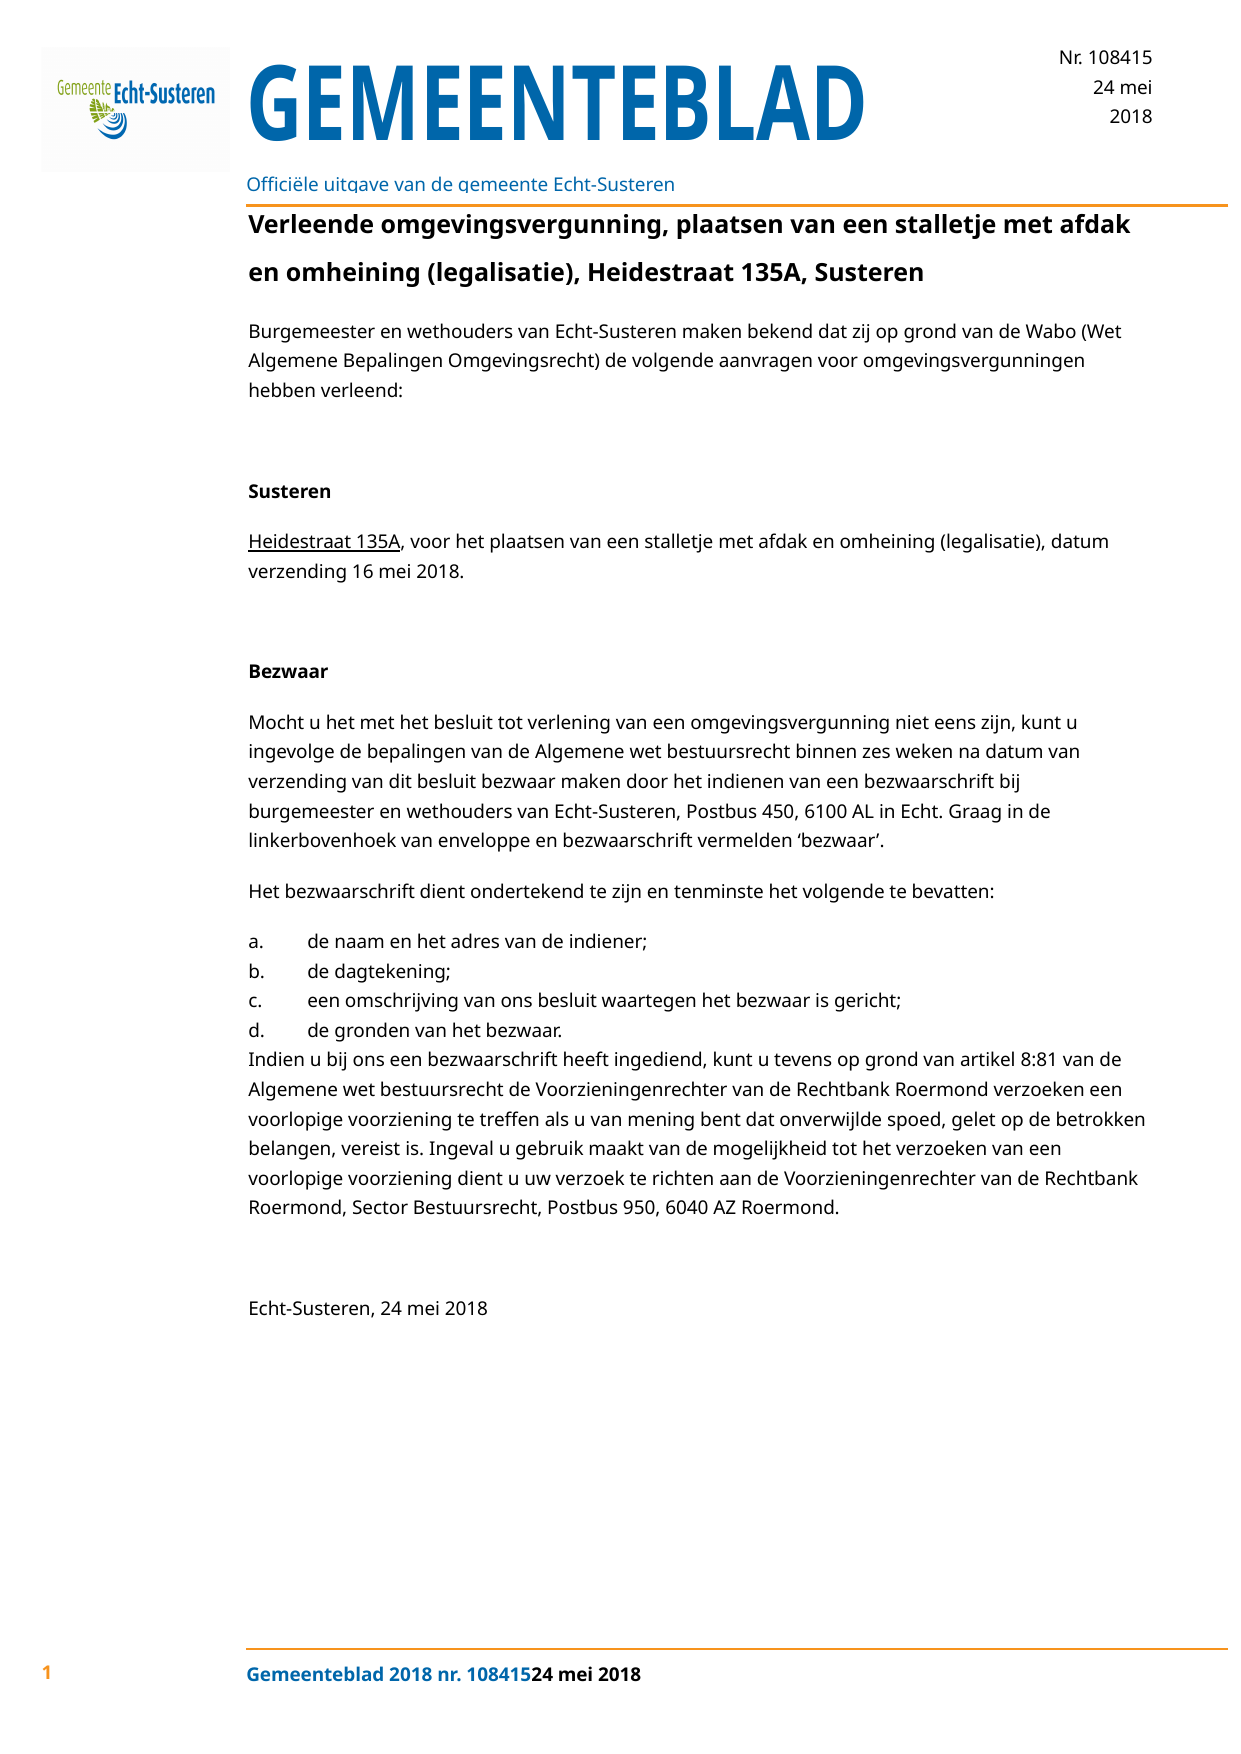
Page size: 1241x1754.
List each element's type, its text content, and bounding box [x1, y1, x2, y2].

list de naam en het adres van de indiener; [248, 928, 1152, 954]
list de dagtekening; [248, 958, 1152, 984]
text Verleende omgevingsvergunning, plaatsen van een stalletje met afdak en omheining (legalisatie), Heidestraat 135A, Susteren [248, 207, 1152, 288]
text Bezwaar [248, 659, 1152, 684]
list een omschrijving van ons besluit waartegen het bezwaar is gericht; [248, 987, 1152, 1013]
text Susteren [248, 478, 1152, 504]
text Het bezwaarschrift dient ondertekend te zijn en tenminste het volgende te bevatten: [248, 878, 1152, 904]
list de gronden van het bezwaar. [248, 1017, 1152, 1043]
text Indien u bij ons een bezwaarschrift heeft ingediend, kunt u tevens op grond van artikel 8:81 van de Algemene wet bestuursrecht de Voorzieningenrechter van de Rechtbank Roermond verzoeken een voorlopige voorziening te treffen als u van mening bent dat onverwijlde spoed, gelet op de betrokken belangen, vereist is. Ingeval u gebruik maakt van de mogelijkheid tot het verzoeken van een voorlopige voorziening dient u uw verzoek te richten aan de Voorzieningenrechter van de Rechtbank Roermond, Sector Bestuursrecht, Postbus 950, 6040 AZ Roermond. [248, 1047, 1152, 1220]
text Echt-Susteren, 24 mei 2018 [248, 1295, 1152, 1321]
text Burgemeester en wethouders van Echt-Susteren maken bekend dat zij op grond van de Wabo (Wet Algemene Bepalingen Omgevingsrecht) de volgende aanvragen voor omgevingsvergunningen hebben verleend: [248, 318, 1152, 403]
text Mocht u het met het besluit tot verlening van een omgevingsvergunning niet eens zijn, kunt u ingevolge de bepalingen van de Algemene wet bestuursrecht binnen zes weken na datum van verzending van dit besluit bezwaar maken door het indienen van een bezwaarschrift bij burgemeester en wethouders van Echt-Susteren, Postbus 450, 6100 AL in Echt. Graag in de linkerbovenhoek van enveloppe en bezwaarschrift vermelden ‘bezwaar’. [248, 709, 1152, 853]
text Heidestraat 135A, voor het plaatsen van een stalletje met afdak en omheining (legalisatie), datum verzending 16 mei 2018. [248, 528, 1152, 584]
picture [41, 47, 231, 172]
